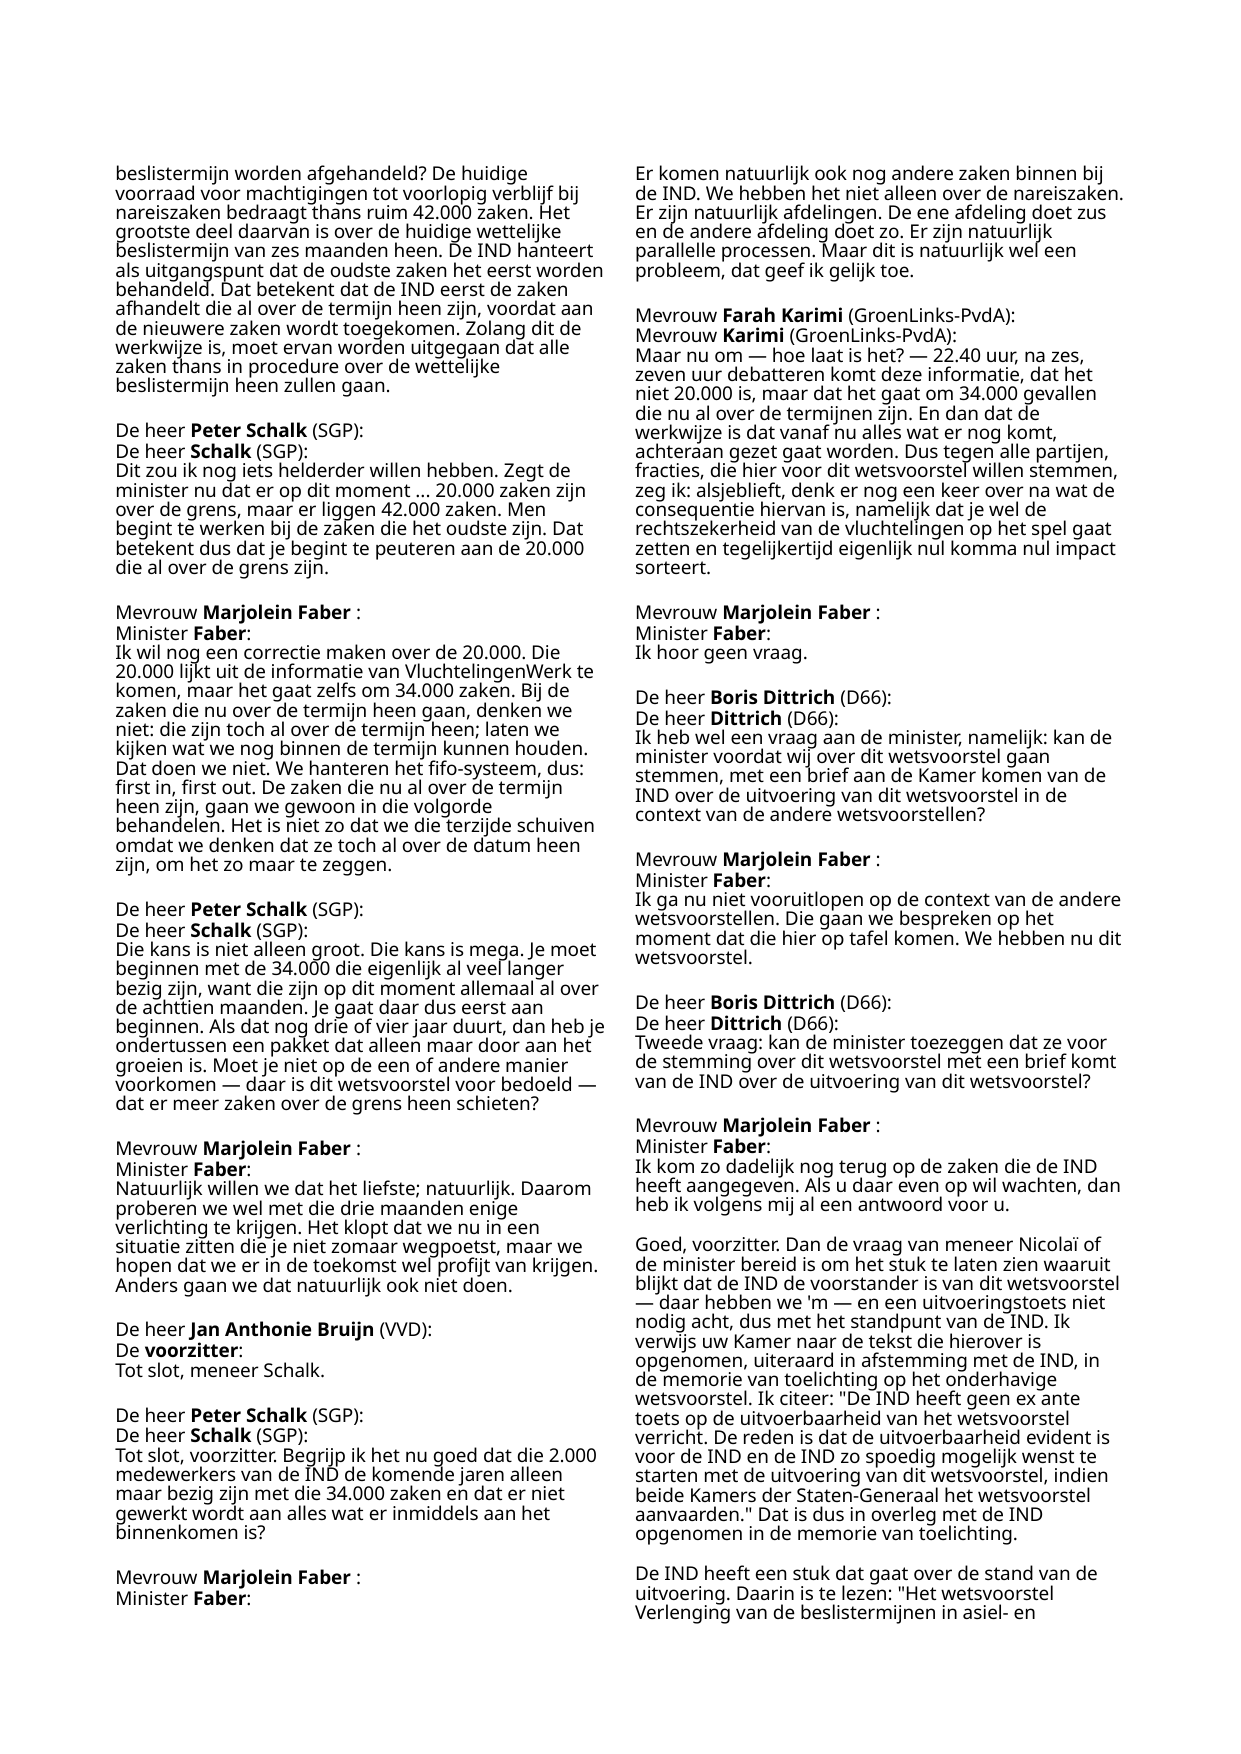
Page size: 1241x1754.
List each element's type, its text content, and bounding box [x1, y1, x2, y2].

text De heer Dittrich (D66): [635, 710, 1125, 729]
text De heer Dittrich (D66): [635, 1015, 1125, 1034]
text Die kans is niet alleen groot. Die kans is mega. Je moet beginnen met de 34.000 die eigenlijk al veel langer bezig zijn, want die zijn op dit moment allemaal al over de achttien maanden. Je gaat daar dus eerst aan beginnen. Als dat nog drie of vier jaar duurt, dan heb je ondertussen een pakket dat alleen maar door aan het groeien is. Moet je niet op de een of andere manier voorkomen — daar is dit wetsvoorstel voor bedoeld — dat er meer zaken over de grens heen schieten? [115, 941, 605, 1114]
text Natuurlijk willen we dat het liefste; natuurlijk. Daarom proberen we wel met die drie maanden enige verlichting te krijgen. Het klopt dat we nu in een situatie zitten die je niet zomaar wegpoetst, maar we hopen dat we er in de toekomst wel profijt van krijgen. Anders gaan we dat natuurlijk ook niet doen. [115, 1180, 605, 1296]
text Ik hoor geen vraag. [635, 644, 1125, 663]
text Ik ga nu niet vooruitlopen op de context van de andere wetsvoorstellen. Die gaan we bespreken op het moment dat die hier op tafel komen. We hebben nu dit wetsvoorstel. [635, 891, 1125, 968]
text Maar nu om — hoe laat is het? — 22.40 uur, na zes, zeven uur debatteren komt deze informatie, dat het niet 20.000 is, maar dat het gaat om 34.000 gevallen die nu al over de termijnen zijn. En dan dat de werkwijze is dat vanaf nu alles wat er nog komt, achteraan gezet gaat worden. Dus tegen alle partijen, fracties, die hier voor dit wetsvoorstel willen stemmen, zeg ik: alsjeblieft, denk er nog een keer over na wat de consequentie hiervan is, namelijk dat je wel de rechtszekerheid van de vluchtelingen op het spel gaat zetten en tegelijkertijd eigenlijk nul komma nul impact sorteert. [635, 347, 1125, 578]
text De heer Peter Schalk (SGP): [115, 896, 605, 922]
text Mevrouw Karimi (GroenLinks-PvdA): [635, 327, 1125, 347]
text Minister Faber: [115, 1161, 605, 1180]
text Mevrouw Marjolein Faber : [115, 599, 605, 624]
text Mevrouw Marjolein Faber : [635, 599, 1125, 624]
text Tot slot, voorzitter. Begrijp ik het nu goed dat die 2.000 medewerkers van de IND de komende jaren alleen maar bezig zijn met die 34.000 zaken en dat er niet gewerkt wordt aan alles wat er inmiddels aan het binnenkomen is? [115, 1447, 605, 1543]
text Mevrouw Farah Karimi (GroenLinks-PvdA): [635, 302, 1125, 327]
text De heer Jan Anthonie Bruijn (VVD): [115, 1317, 605, 1342]
text De heer Schalk (SGP): [115, 1427, 605, 1447]
text Tweede vraag: kan de minister toezeggen dat ze voor de stemming over dit wetsvoorstel met een brief komt van de IND over de uitvoering van dit wetsvoorstel? [635, 1034, 1125, 1092]
text Minister Faber: [115, 624, 605, 644]
text De heer Peter Schalk (SGP): [115, 1402, 605, 1427]
text De heer Schalk (SGP): [115, 922, 605, 941]
text Ik heb wel een vraag aan de minister, namelijk: kan de minister voordat wij over dit wetsvoorstel gaan stemmen, met een brief aan de Kamer komen van de IND over de uitvoering van dit wetsvoorstel in de context van de andere wetsvoorstellen? [635, 729, 1125, 825]
text De voorzitter: [115, 1342, 605, 1362]
text De heer Peter Schalk (SGP): [115, 417, 605, 443]
text De heer Boris Dittrich (D66): [635, 989, 1125, 1015]
text Mevrouw Marjolein Faber : [635, 846, 1125, 872]
text Ik kom zo dadelijk nog terug op de zaken die de IND heeft aangegeven. Als u daar even op wil wachten, dan heb ik volgens mij al een antwoord voor u. [635, 1158, 1125, 1216]
text Ik wil nog een correctie maken over de 20.000. Die 20.000 lijkt uit de informatie van VluchtelingenWerk te komen, maar het gaat zelfs om 34.000 zaken. Bij de zaken die nu over de termijn heen gaan, denken we niet: die zijn toch al over de termijn heen; laten we kijken wat we nog binnen de termijn kunnen houden. Dat doen we niet. We hanteren het fifo-systeem, dus: first in, first out. De zaken die nu al over de termijn heen zijn, gaan we gewoon in die volgorde behandelen. Het is niet zo dat we die terzijde schuiven omdat we denken dat ze toch al over de datum heen zijn, om het zo maar te zeggen. [115, 644, 605, 875]
text De IND heeft een stuk dat gaat over de stand van de uitvoering. Daarin is te lezen: "Het wetsvoorstel Verlenging van de beslistermijnen in asiel- en [635, 1565, 1125, 1623]
text Tot slot, meneer Schalk. [115, 1362, 605, 1381]
text De heer Boris Dittrich (D66): [635, 684, 1125, 710]
text Minister Faber: [635, 872, 1125, 891]
text Mevrouw Marjolein Faber : [115, 1135, 605, 1161]
text beslistermijn worden afgehandeld? De huidige voorraad voor machtigingen tot voorlopig verblijf bij nareiszaken bedraagt thans ruim 42.000 zaken. Het grootste deel daarvan is over de huidige wettelijke beslistermijn van zes maanden heen. De IND hanteert als uitgangspunt dat de oudste zaken het eerst worden behandeld. Dat betekent dat de IND eerst de zaken afhandelt die al over de termijn heen zijn, voordat aan de nieuwere zaken wordt toegekomen. Zolang dit de werkwijze is, moet ervan worden uitgegaan dat alle zaken thans in procedure over de wettelijke beslistermijn heen zullen gaan. [115, 165, 605, 397]
text Goed, voorzitter. Dan de vraag van meneer Nicolaï of de minister bereid is om het stuk te laten zien waaruit blijkt dat de IND de voorstander is van dit wetsvoorstel — daar hebben we 'm — en een uitvoeringstoets niet nodig acht, dus met het standpunt van de IND. Ik verwijs uw Kamer naar de tekst die hierover is opgenomen, uiteraard in afstemming met de IND, in de memorie van toelichting op het onderhavige wetsvoorstel. Ik citeer: "De IND heeft geen ex ante toets op de uitvoerbaarheid van het wetsvoorstel verricht. De reden is dat de uitvoerbaarheid evident is voor de IND en de IND zo spoedig mogelijk wenst te starten met de uitvoering van dit wetsvoorstel, indien beide Kamers der Staten-Generaal het wetsvoorstel aanvaarden." Dat is dus in overleg met de IND opgenomen in de memorie van toelichting. [635, 1236, 1125, 1544]
text Er komen natuurlijk ook nog andere zaken binnen bij de IND. We hebben het niet alleen over de nareiszaken. Er zijn natuurlijk afdelingen. De ene afdeling doet zus en de andere afdeling doet zo. Er zijn natuurlijk parallelle processen. Maar dit is natuurlijk wel een probleem, dat geef ik gelijk toe. [635, 165, 1125, 281]
text Dit zou ik nog iets helderder willen hebben. Zegt de minister nu dat er op dit moment ... 20.000 zaken zijn over de grens, maar er liggen 42.000 zaken. Men begint te werken bij de zaken die het oudste zijn. Dat betekent dus dat je begint te peuteren aan de 20.000 die al over de grens zijn. [115, 462, 605, 578]
text Mevrouw Marjolein Faber : [115, 1564, 605, 1590]
text Mevrouw Marjolein Faber : [635, 1113, 1125, 1138]
text Minister Faber: [635, 624, 1125, 644]
text Minister Faber: [115, 1590, 605, 1609]
text De heer Schalk (SGP): [115, 443, 605, 462]
text Minister Faber: [635, 1138, 1125, 1158]
